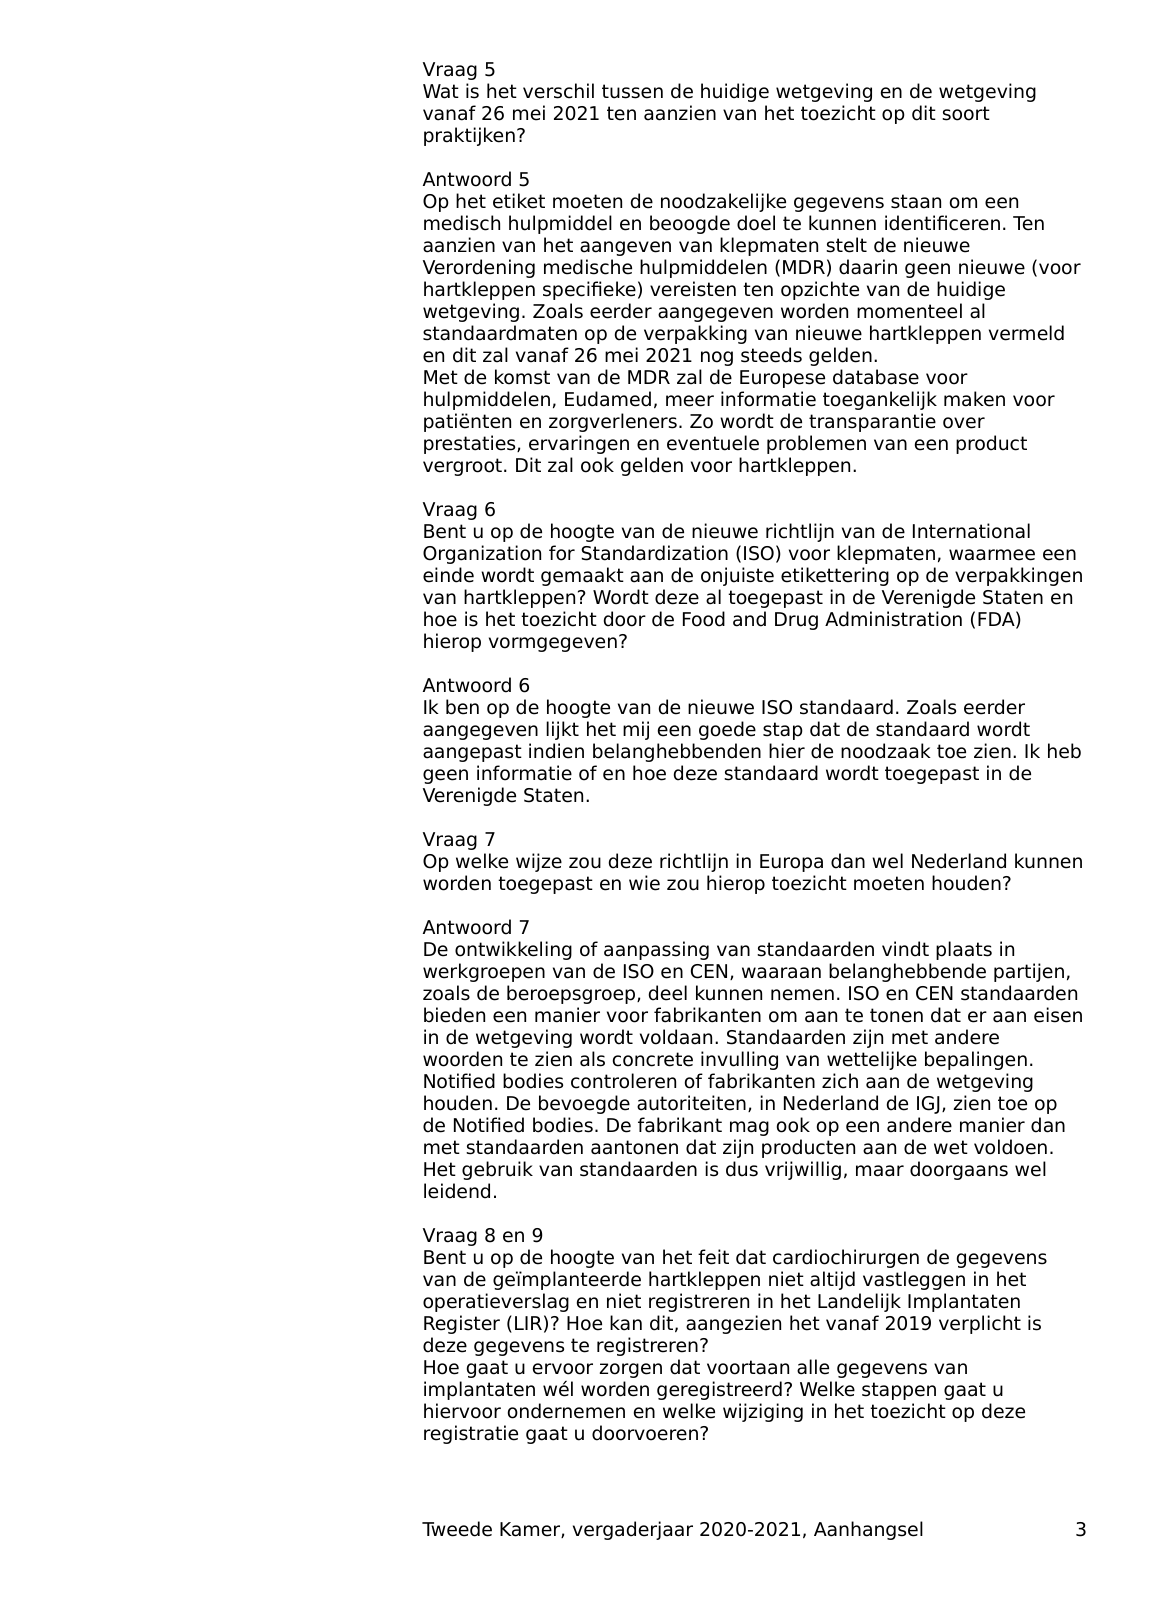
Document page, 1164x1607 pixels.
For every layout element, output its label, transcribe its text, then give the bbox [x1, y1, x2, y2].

text Wat is het verschil tussen de huidige wetgeving en de wetgeving vanaf 26 mei 2021 ten aanzien van het toezicht op dit soort praktijken? [422, 81, 1087, 147]
text Bent u op de hoogte van de nieuwe richtlijn van de International Organization for Standardization (ISO) voor klepmaten, waarmee een einde wordt gemaakt aan de onjuiste etikettering op de verpakkingen van hartkleppen? Wordt deze al toegepast in de Verenigde Staten en hoe is het toezicht door de Food and Drug Administration (FDA) hierop vormgegeven? [422, 521, 1087, 653]
text De ontwikkeling of aanpassing van standaarden vindt plaats in werkgroepen van de ISO en CEN, waaraan belanghebbende partijen, zoals de beroepsgroep, deel kunnen nemen. ISO en CEN standaarden bieden een manier voor fabrikanten om aan te tonen dat er aan eisen in de wetgeving wordt voldaan. Standaarden zijn met andere woorden te zien als concrete invulling van wettelijke bepalingen. Notified bodies controleren of fabrikanten zich aan de wetgeving houden. De bevoegde autoriteiten, in Nederland de IGJ, zien toe op de Notified bodies. De fabrikant mag ook op een andere manier dan met standaarden aantonen dat zijn producten aan de wet voldoen. Het gebruik van standaarden is dus vrijwillig, maar doorgaans wel leidend. [422, 939, 1087, 1203]
text Op het etiket moeten de noodzakelijke gegevens staan om een medisch hulpmiddel en beoogde doel te kunnen identificeren. Ten aanzien van het aangeven van klepmaten stelt de nieuwe Verordening medische hulpmiddelen (MDR) daarin geen nieuwe (voor hartkleppen specifieke) vereisten ten opzichte van de huidige wetgeving. Zoals eerder aangegeven worden momenteel al standaardmaten op de verpakking van nieuwe hartkleppen vermeld en dit zal vanaf 26 mei 2021 nog steeds gelden. [422, 191, 1087, 367]
text Vraag 8 en 9 [422, 1225, 1087, 1247]
text Vraag 7 [422, 829, 1087, 851]
text Vraag 5 [422, 59, 1087, 81]
text Vraag 6 [422, 499, 1087, 521]
text Antwoord 7 [422, 917, 1087, 939]
text Antwoord 6 [422, 675, 1087, 697]
text Antwoord 5 [422, 169, 1087, 191]
text Met de komst van de MDR zal de Europese database voor hulpmiddelen, Eudamed, meer informatie toegankelijk maken voor patiënten en zorgverleners. Zo wordt de transparantie over prestaties, ervaringen en eventuele problemen van een product vergroot. Dit zal ook gelden voor hartkleppen. [422, 367, 1087, 477]
text Hoe gaat u ervoor zorgen dat voortaan alle gegevens van implantaten wél worden geregistreerd? Welke stappen gaat u hiervoor ondernemen en welke wijziging in het toezicht op deze registratie gaat u doorvoeren? [422, 1357, 1087, 1445]
text Op welke wijze zou deze richtlijn in Europa dan wel Nederland kunnen worden toegepast en wie zou hierop toezicht moeten houden? [422, 851, 1087, 895]
text Ik ben op de hoogte van de nieuwe ISO standaard. Zoals eerder aangegeven lijkt het mij een goede stap dat de standaard wordt aangepast indien belanghebbenden hier de noodzaak toe zien. Ik heb geen informatie of en hoe deze standaard wordt toegepast in de Verenigde Staten. [422, 697, 1087, 807]
text Bent u op de hoogte van het feit dat cardiochirurgen de gegevens van de geïmplanteerde hartkleppen niet altijd vastleggen in het operatieverslag en niet registreren in het Landelijk Implantaten Register (LIR)? Hoe kan dit, aangezien het vanaf 2019 verplicht is deze gegevens te registreren? [422, 1247, 1087, 1357]
